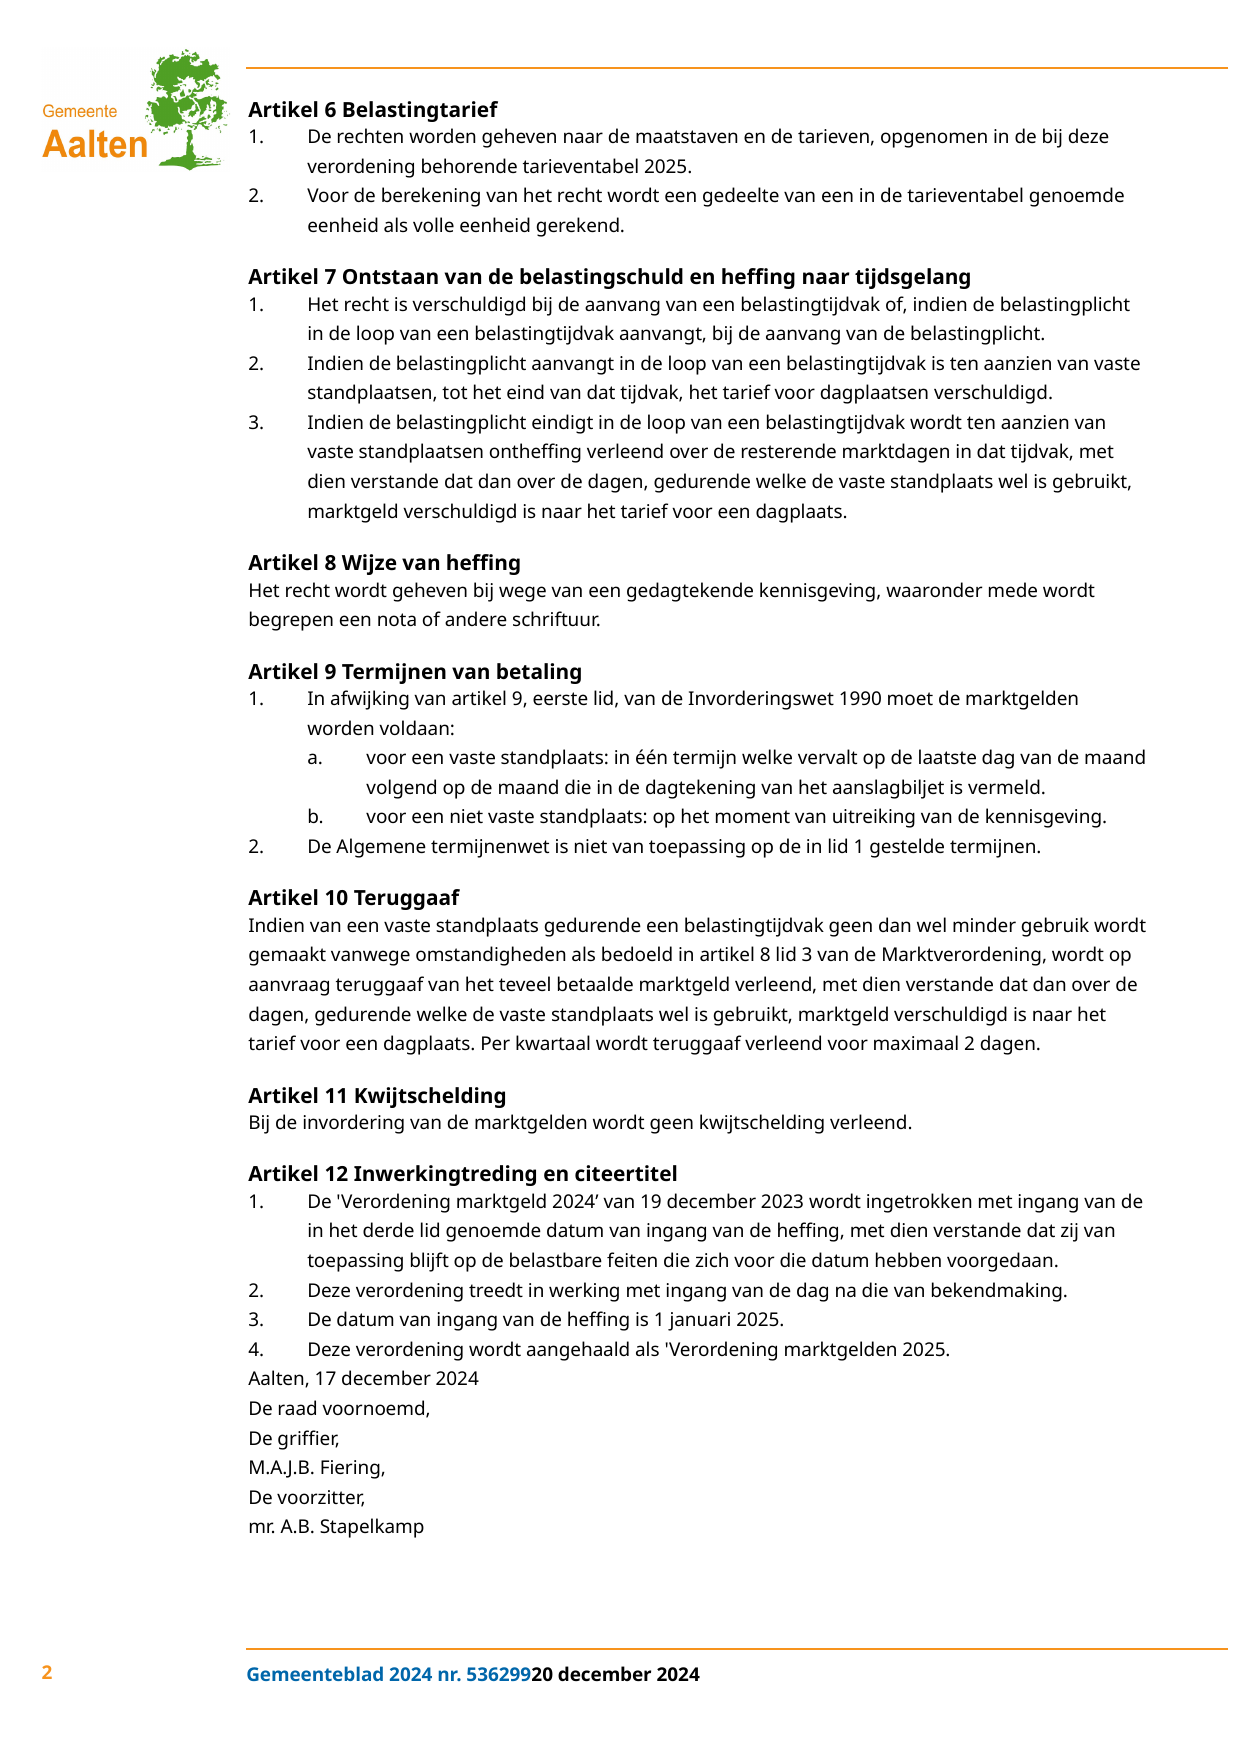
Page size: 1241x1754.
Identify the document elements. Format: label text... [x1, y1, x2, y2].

text Artikel 8 Wijze van heffing [248, 548, 1152, 577]
text De voorzitter, [248, 1484, 1152, 1509]
text Artikel 6 Belastingtarief [248, 95, 1152, 123]
list Indien de belastingplicht eindigt in de loop van een belastingtijdvak wordt ten aanzien van vaste standplaatsen ontheffing verleend over de resterende marktdagen in dat tijdvak, met dien verstande dat dan over de dagen, gedurende welke de vaste standplaats wel is gebruikt, marktgeld verschuldigd is naar het tarief voor een dagplaats. [248, 409, 1152, 524]
text Aalten, 17 december 2024 [248, 1366, 1152, 1391]
list In afwijking van artikel 9, eerste lid, van de Invorderingswet 1990 moet de marktgelden worden voldaan: [248, 685, 1152, 741]
picture [41, 47, 231, 172]
list De Algemene termijnenwet is niet van toepassing op de in lid 1 gestelde termijnen. [248, 833, 1152, 859]
text Artikel 12 Inwerkingtreding en citeertitel [248, 1159, 1152, 1188]
list Voor de berekening van het recht wordt een gedeelte van een in de tarieventabel genoemde eenheid als volle eenheid gerekend. [248, 182, 1152, 238]
text Indien van een vaste standplaats gedurende een belastingtijdvak geen dan wel minder gebruik wordt gemaakt vanwege omstandigheden als bedoeld in artikel 8 lid 3 van de Marktverordening, wordt op aanvraag teruggaaf van het teveel betaalde marktgeld verleend, met dien verstande dat dan over de dagen, gedurende welke de vaste standplaats wel is gebruikt, marktgeld verschuldigd is naar het tarief voor een dagplaats. Per kwartaal wordt teruggaaf verleend voor maximaal 2 dagen. [248, 912, 1152, 1056]
list Indien de belastingplicht aanvangt in de loop van een belastingtijdvak is ten aanzien van vaste standplaatsen, tot het eind van dat tijdvak, het tarief voor dagplaatsen verschuldigd. [248, 350, 1152, 405]
text De raad voornoemd, [248, 1395, 1152, 1421]
list Deze verordening wordt aangehaald als 'Verordening marktgelden 2025. [248, 1336, 1152, 1362]
text Het recht wordt geheven bij wege van een gedagtekende kennisgeving, waaronder mede wordt begrepen een nota of andere schriftuur. [248, 577, 1152, 632]
text Artikel 9 Termijnen van betaling [248, 657, 1152, 685]
text Bij de invordering van de marktgelden wordt geen kwijtschelding verleend. [248, 1109, 1152, 1135]
list voor een vaste standplaats: in één termijn welke vervalt op de laatste dag van de maand volgend op de maand die in de dagtekening van het aanslagbiljet is vermeld. [307, 744, 1152, 800]
text M.A.J.B. Fiering, [248, 1454, 1152, 1480]
text Artikel 7 Ontstaan van de belastingschuld en heffing naar tijdsgelang [248, 262, 1152, 291]
text mr. A.B. Stapelkamp [248, 1513, 1152, 1539]
list Het recht is verschuldigd bij de aanvang van een belastingtijdvak of, indien de belastingplicht in de loop van een belastingtijdvak aanvangt, bij de aanvang van de belastingplicht. [248, 291, 1152, 346]
list De datum van ingang van de heffing is 1 januari 2025. [248, 1306, 1152, 1332]
text Artikel 11 Kwijtschelding [248, 1081, 1152, 1109]
list De rechten worden geheven naar de maatstaven en de tarieven, opgenomen in de bij deze verordening behorende tarieventabel 2025. [248, 123, 1152, 178]
text Artikel 10 Teruggaaf [248, 883, 1152, 912]
text De griffier, [248, 1425, 1152, 1450]
list voor een niet vaste standplaats: op het moment van uitreiking van de kennisgeving. [307, 803, 1152, 829]
list Deze verordening treedt in werking met ingang van de dag na die van bekendmaking. [248, 1277, 1152, 1302]
list De 'Verordening marktgeld 2024’ van 19 december 2023 wordt ingetrokken met ingang van de in het derde lid genoemde datum van ingang van de heffing, met dien verstande dat zij van toepassing blijft op de belastbare feiten die zich voor die datum hebben voorgedaan. [248, 1188, 1152, 1273]
